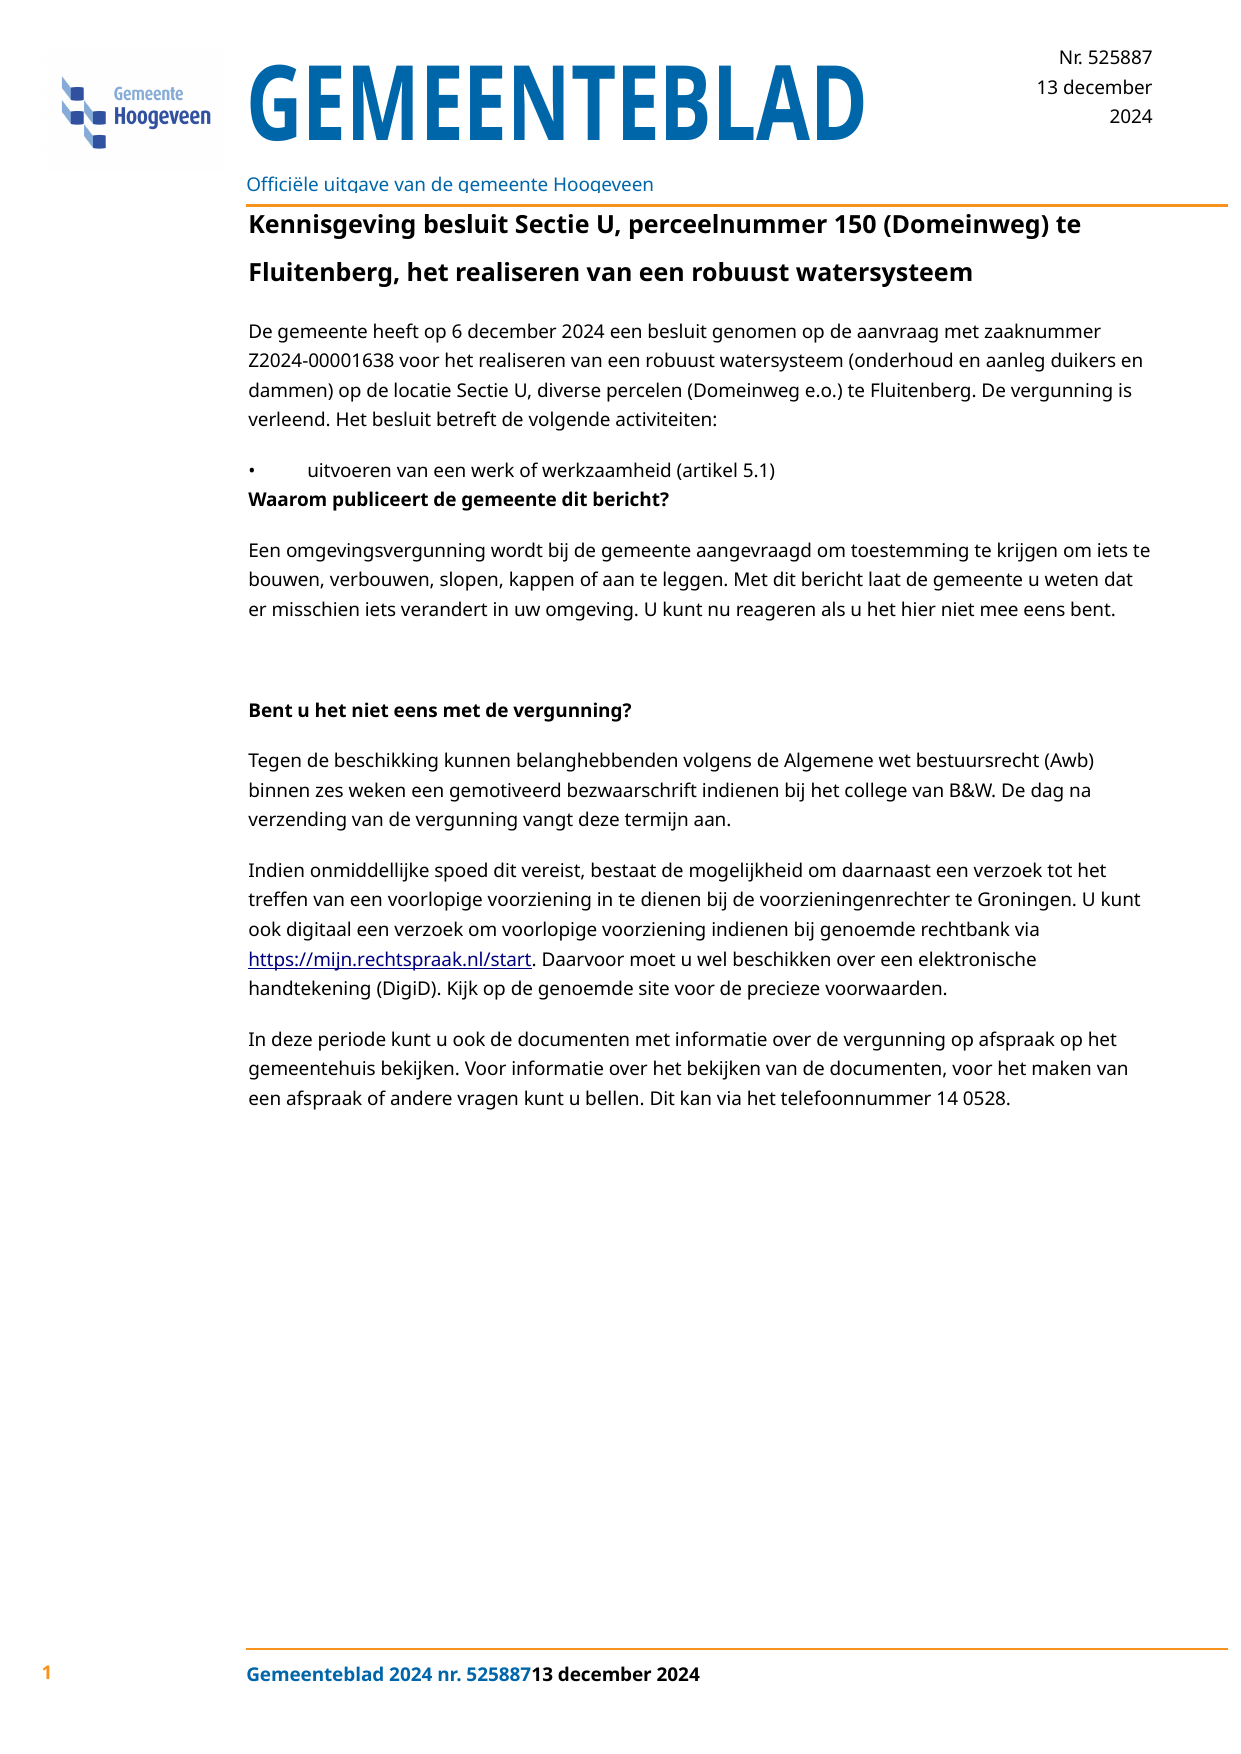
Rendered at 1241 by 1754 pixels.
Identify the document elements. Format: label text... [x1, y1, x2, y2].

picture [41, 47, 231, 172]
text De gemeente heeft op 6 december 2024 een besluit genomen op de aanvraag met zaaknummer Z2024-00001638 voor het realiseren van een robuust watersysteem (onderhoud en aanleg duikers en dammen) op de locatie Sectie U, diverse percelen (Domeinweg e.o.) te Fluitenberg. De vergunning is verleend. Het besluit betreft de volgende activiteiten: [248, 318, 1152, 432]
text In deze periode kunt u ook de documenten met informatie over de vergunning op afspraak op het gemeentehuis bekijken. Voor informatie over het bekijken van de documenten, voor het maken van een afspraak of andere vragen kunt u bellen. Dit kan via het telefoonnummer 14 0528. [248, 1026, 1152, 1111]
text Waarom publiceert de gemeente dit bericht? [248, 487, 1152, 512]
text Bent u het niet eens met de vergunning? [248, 697, 1152, 723]
list uitvoeren van een werk of werkzaamheid (artikel 5.1) [248, 457, 1152, 483]
text Tegen de beschikking kunnen belanghebbenden volgens de Algemene wet bestuursrecht (Awb) binnen zes weken een gemotiveerd bezwaarschrift indienen bij het college van B&W. De dag na verzending van de vergunning vangt deze termijn aan. [248, 747, 1152, 832]
text Indien onmiddellijke spoed dit vereist, bestaat de mogelijkheid om daarnaast een verzoek tot het treffen van een voorlopige voorziening in te dienen bij de voorzieningenrechter te Groningen. U kunt ook digitaal een verzoek om voorlopige voorziening indienen bij genoemde rechtbank via https://mijn.rechtspraak.nl/start. Daarvoor moet u wel beschikken over een elektronische handtekening (DigiD). Kijk op de genoemde site voor de precieze voorwaarden. [248, 857, 1152, 1001]
text Kennisgeving besluit Sectie U, perceelnummer 150 (Domeinweg) te Fluitenberg, het realiseren van een robuust watersysteem [248, 207, 1152, 288]
text Een omgevingsvergunning wordt bij de gemeente aangevraagd om toestemming te krijgen om iets te bouwen, verbouwen, slopen, kappen of aan te leggen. Met dit bericht laat de gemeente u weten dat er misschien iets verandert in uw omgeving. U kunt nu reageren als u het hier niet mee eens bent. [248, 537, 1152, 622]
